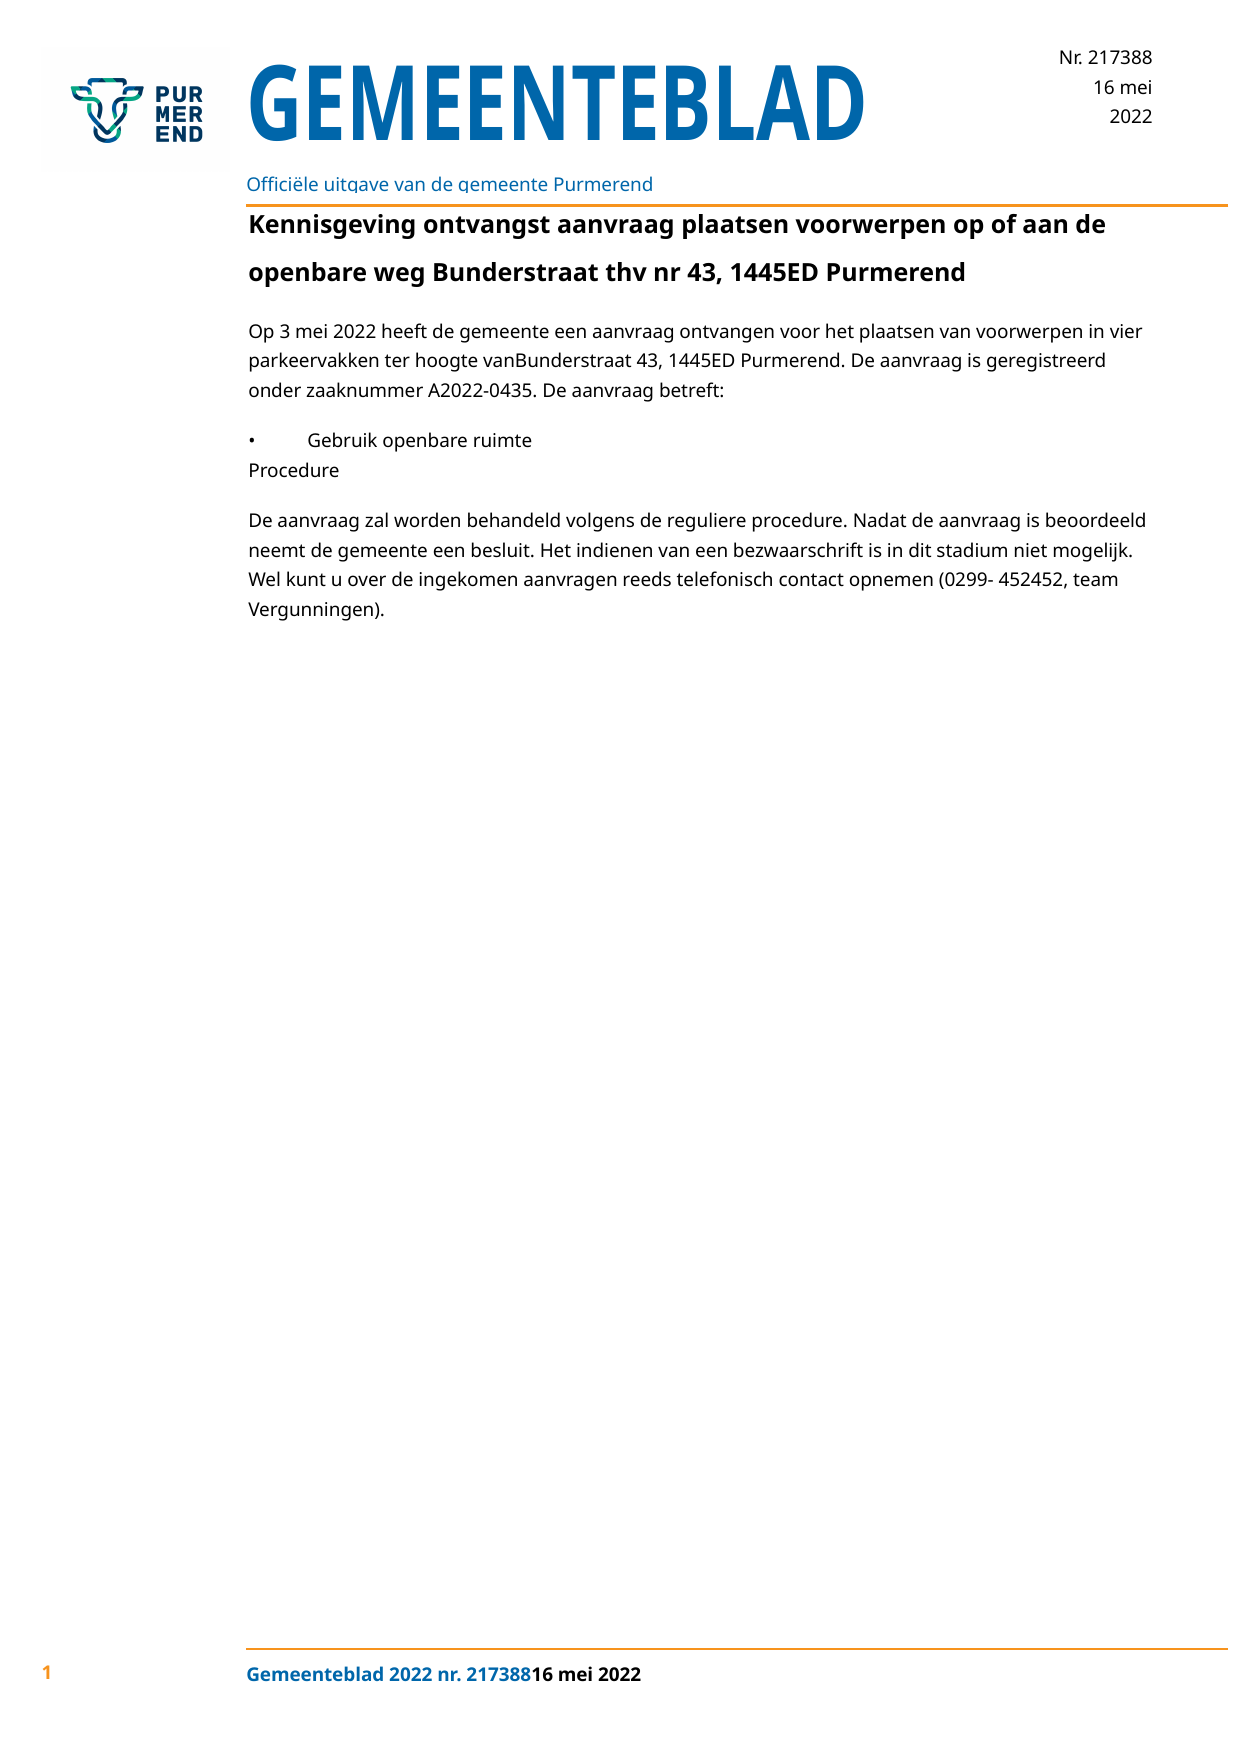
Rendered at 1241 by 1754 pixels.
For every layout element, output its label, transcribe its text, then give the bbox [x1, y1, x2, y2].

text De aanvraag zal worden behandeld volgens de reguliere procedure. Nadat de aanvraag is beoordeeld neemt de gemeente een besluit. Het indienen van een bezwaarschrift is in dit stadium niet mogelijk. Wel kunt u over de ingekomen aanvragen reeds telefonisch contact opnemen (0299- 452452, team Vergunningen). [248, 507, 1152, 622]
text Kennisgeving ontvangst aanvraag plaatsen voorwerpen op of aan de openbare weg Bunderstraat thv nr 43, 1445ED Purmerend [248, 207, 1152, 288]
list Gebruik openbare ruimte [248, 427, 1152, 453]
text Op 3 mei 2022 heeft de gemeente een aanvraag ontvangen voor het plaatsen van voorwerpen in vier parkeervakken ter hoogte vanBunderstraat 43, 1445ED Purmerend. De aanvraag is geregistreerd onder zaaknummer A2022-0435. De aanvraag betreft: [248, 318, 1152, 403]
picture [41, 47, 231, 172]
text Procedure [248, 457, 1152, 483]
